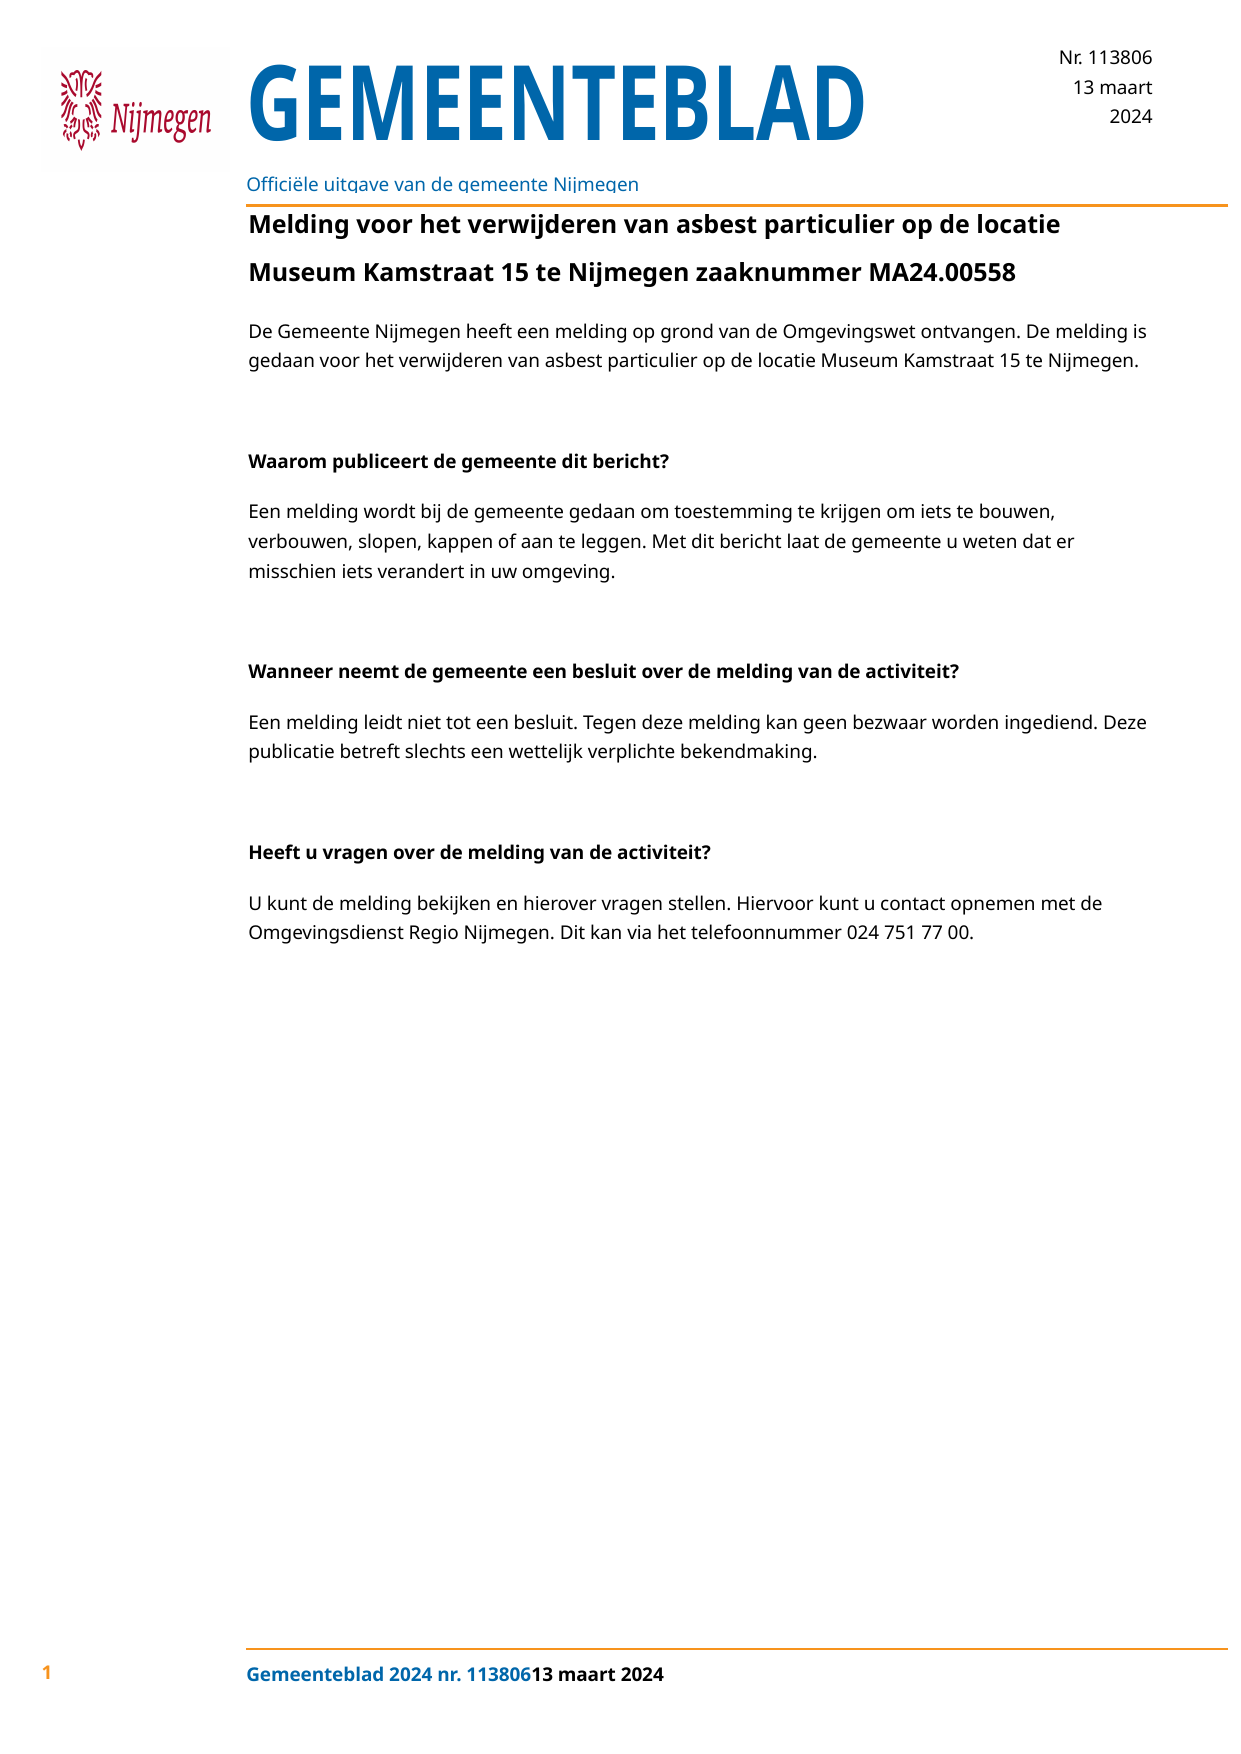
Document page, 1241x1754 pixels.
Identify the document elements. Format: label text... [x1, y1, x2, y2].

text Heeft u vragen over de melding van de activiteit? [248, 839, 1152, 865]
picture [41, 47, 231, 172]
text Wanneer neemt de gemeente een besluit over de melding van de activiteit? [248, 659, 1152, 684]
text De Gemeente Nijmegen heeft een melding op grond van de Omgevingswet ontvangen. De melding is gedaan voor het verwijderen van asbest particulier op de locatie Museum Kamstraat 15 te Nijmegen. [248, 318, 1152, 373]
text Waarom publiceert de gemeente dit bericht? [248, 448, 1152, 474]
text Een melding wordt bij de gemeente gedaan om toestemming te krijgen om iets te bouwen, verbouwen, slopen, kappen of aan te leggen. Met dit bericht laat de gemeente u weten dat er misschien iets verandert in uw omgeving. [248, 499, 1152, 584]
text Melding voor het verwijderen van asbest particulier op de locatie Museum Kamstraat 15 te Nijmegen zaaknummer MA24.00558 [248, 207, 1152, 288]
text U kunt de melding bekijken en hierover vragen stellen. Hiervoor kunt u contact opnemen met de Omgevingsdienst Regio Nijmegen. Dit kan via het telefoonnummer 024 751 77 00. [248, 890, 1152, 945]
text Een melding leidt niet tot een besluit. Tegen deze melding kan geen bezwaar worden ingediend. Deze publicatie betreft slechts een wettelijk verplichte bekendmaking. [248, 709, 1152, 764]
